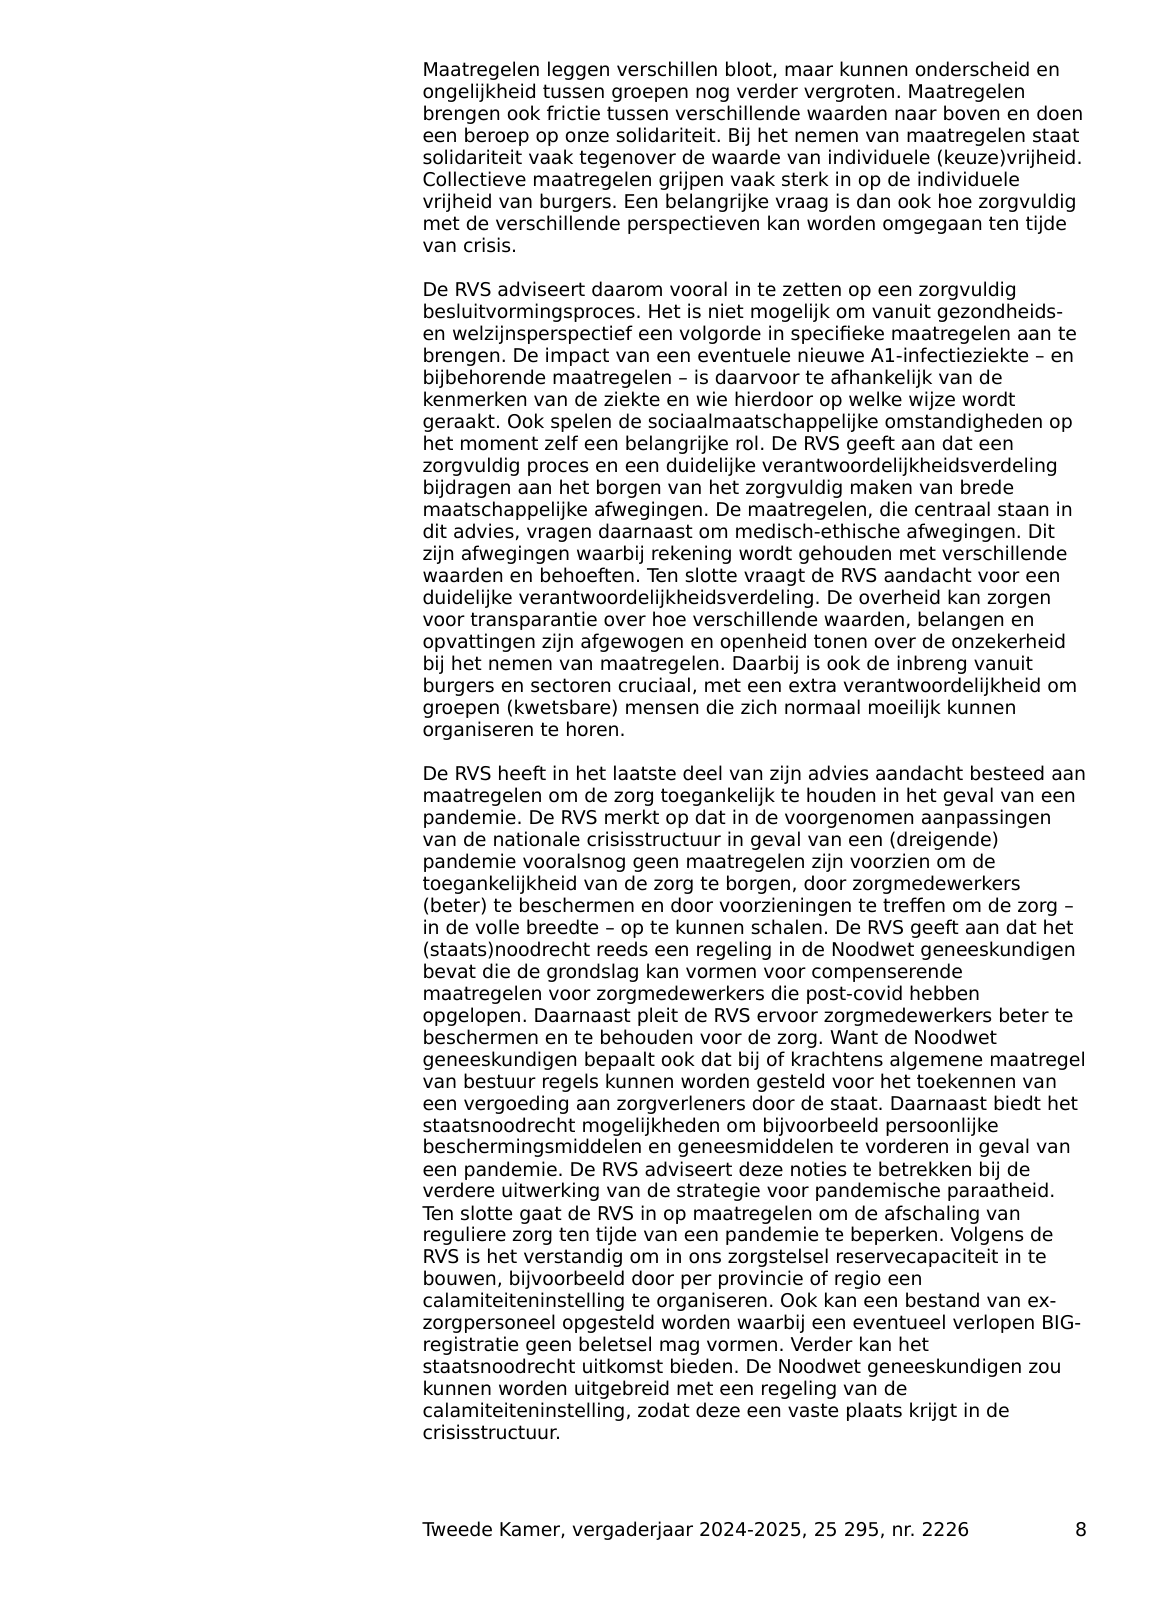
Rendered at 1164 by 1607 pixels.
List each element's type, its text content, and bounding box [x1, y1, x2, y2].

text De RVS heeft in het laatste deel van zijn advies aandacht besteed aan maatregelen om de zorg toegankelijk te houden in het geval van een pandemie. De RVS merkt op dat in de voorgenomen aanpassingen van de nationale crisisstructuur in geval van een (dreigende) pandemie vooralsnog geen maatregelen zijn voorzien om de toegankelijkheid van de zorg te borgen, door zorgmedewerkers (beter) te beschermen en door voorzieningen te treffen om de zorg – in de volle breedte – op te kunnen schalen. De RVS geeft aan dat het (staats)noodrecht reeds een regeling in de Noodwet geneeskundigen bevat die de grondslag kan vormen voor compenserende maatregelen voor zorgmedewerkers die post-covid hebben opgelopen. Daarnaast pleit de RVS ervoor zorgmedewerkers beter te beschermen en te behouden voor de zorg. Want de Noodwet geneeskundigen bepaalt ook dat bij of krachtens algemene maatregel van bestuur regels kunnen worden gesteld voor het toekennen van een vergoeding aan zorgverleners door de staat. Daarnaast biedt het staatsnoodrecht mogelijkheden om bijvoorbeeld persoonlijke beschermingsmiddelen en geneesmiddelen te vorderen in geval van een pandemie. De RVS adviseert deze noties te betrekken bij de verdere uitwerking van de strategie voor pandemische paraatheid. Ten slotte gaat de RVS in op maatregelen om de afschaling van reguliere zorg ten tijde van een pandemie te beperken. Volgens de RVS is het verstandig om in ons zorgstelsel reservecapaciteit in te bouwen, bijvoorbeeld door per provincie of regio een calamiteiteninstelling te organiseren. Ook kan een bestand van ex-zorgpersoneel opgesteld worden waarbij een eventueel verlopen BIG-registratie geen beletsel mag vormen. Verder kan het staatsnoodrecht uitkomst bieden. De Noodwet geneeskundigen zou kunnen worden uitgebreid met een regeling van de calamiteiteninstelling, zodat deze een vaste plaats krijgt in de crisisstructuur. [422, 763, 1087, 1444]
text Maatregelen leggen verschillen bloot, maar kunnen onderscheid en ongelijkheid tussen groepen nog verder vergroten. Maatregelen brengen ook frictie tussen verschillende waarden naar boven en doen een beroep op onze solidariteit. Bij het nemen van maatregelen staat solidariteit vaak tegenover de waarde van individuele (keuze)vrijheid. Collectieve maatregelen grijpen vaak sterk in op de individuele vrijheid van burgers. Een belangrijke vraag is dan ook hoe zorgvuldig met de verschillende perspectieven kan worden omgegaan ten tijde van crisis. [422, 59, 1087, 257]
text De RVS adviseert daarom vooral in te zetten op een zorgvuldig besluitvormingsproces. Het is niet mogelijk om vanuit gezondheids- en welzijnsperspectief een volgorde in specifieke maatregelen aan te brengen. De impact van een eventuele nieuwe A1-infectieziekte – en bijbehorende maatregelen – is daarvoor te afhankelijk van de kenmerken van de ziekte en wie hierdoor op welke wijze wordt geraakt. Ook spelen de sociaalmaatschappelijke omstandigheden op het moment zelf een belangrijke rol. De RVS geeft aan dat een zorgvuldig proces en een duidelijke verantwoordelijkheidsverdeling bijdragen aan het borgen van het zorgvuldig maken van brede maatschappelijke afwegingen. De maatregelen, die centraal staan in dit advies, vragen daarnaast om medisch-ethische afwegingen. Dit zijn afwegingen waarbij rekening wordt gehouden met verschillende waarden en behoeften. Ten slotte vraagt de RVS aandacht voor een duidelijke verantwoordelijkheidsverdeling. De overheid kan zorgen voor transparantie over hoe verschillende waarden, belangen en opvattingen zijn afgewogen en openheid tonen over de onzekerheid bij het nemen van maatregelen. Daarbij is ook de inbreng vanuit burgers en sectoren cruciaal, met een extra verantwoordelijkheid om groepen (kwetsbare) mensen die zich normaal moeilijk kunnen organiseren te horen. [422, 279, 1087, 741]
